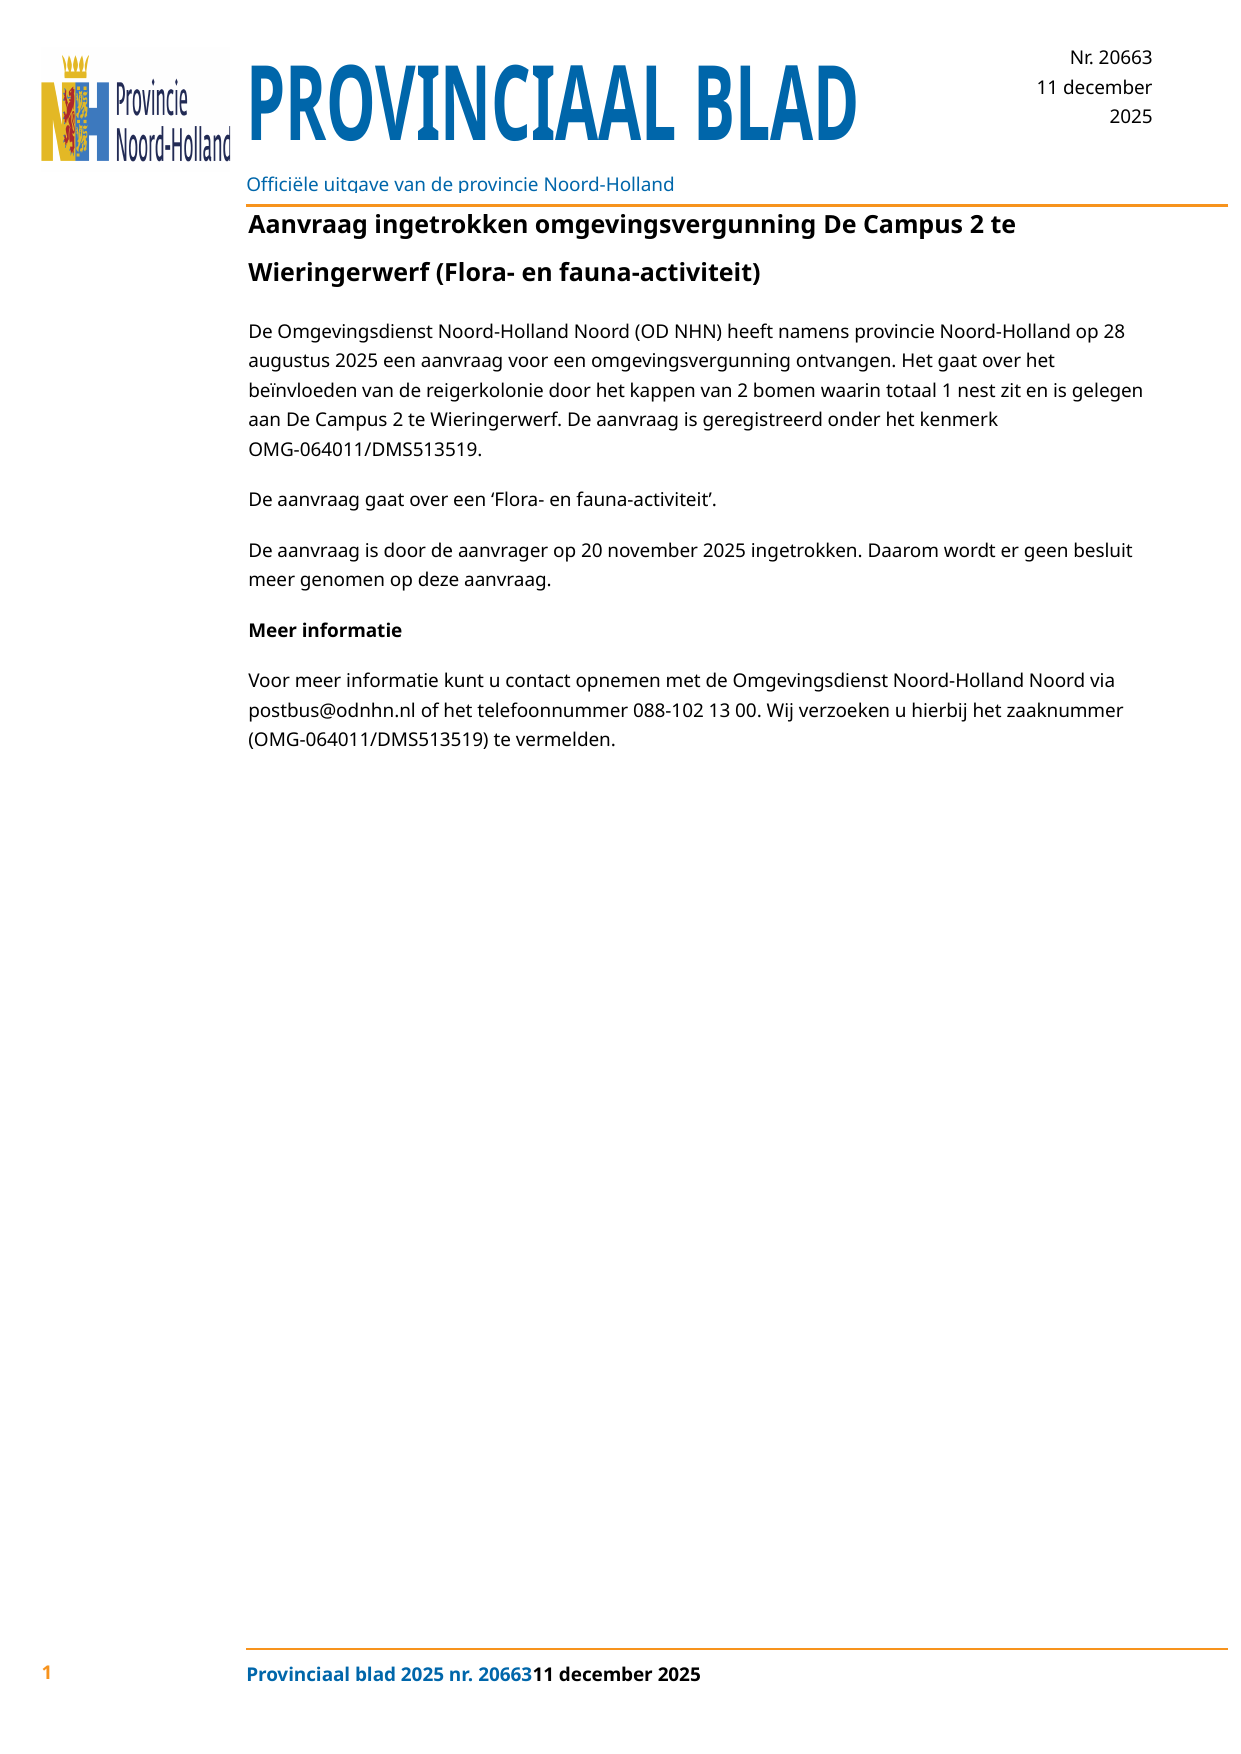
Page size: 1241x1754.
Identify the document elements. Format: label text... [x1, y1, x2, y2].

text De aanvraag gaat over een ‘Flora- en fauna-activiteit’. [248, 487, 1152, 512]
text Aanvraag ingetrokken omgevingsvergunning De Campus 2 te Wieringerwerf (Flora- en fauna-activiteit) [248, 207, 1152, 288]
text De Omgevingsdienst Noord-Holland Noord (OD NHN) heeft namens provincie Noord-Holland op 28 augustus 2025 een aanvraag voor een omgevingsvergunning ontvangen. Het gaat over het beïnvloeden van de reigerkolonie door het kappen van 2 bomen waarin totaal 1 nest zit en is gelegen aan De Campus 2 te Wieringerwerf. De aanvraag is geregistreerd onder het kenmerk OMG-064011/DMS513519. [248, 318, 1152, 462]
text Voor meer informatie kunt u contact opnemen met de Omgevingsdienst Noord-Holland Noord via postbus@odnhn.nl of het telefoonnummer 088-102 13 00. Wij verzoeken u hierbij het zaaknummer (OMG-064011/DMS513519) te vermelden. [248, 667, 1152, 752]
text Meer informatie [248, 617, 1152, 643]
picture [41, 47, 231, 172]
text De aanvraag is door de aanvrager op 20 november 2025 ingetrokken. Daarom wordt er geen besluit meer genomen op deze aanvraag. [248, 537, 1152, 592]
